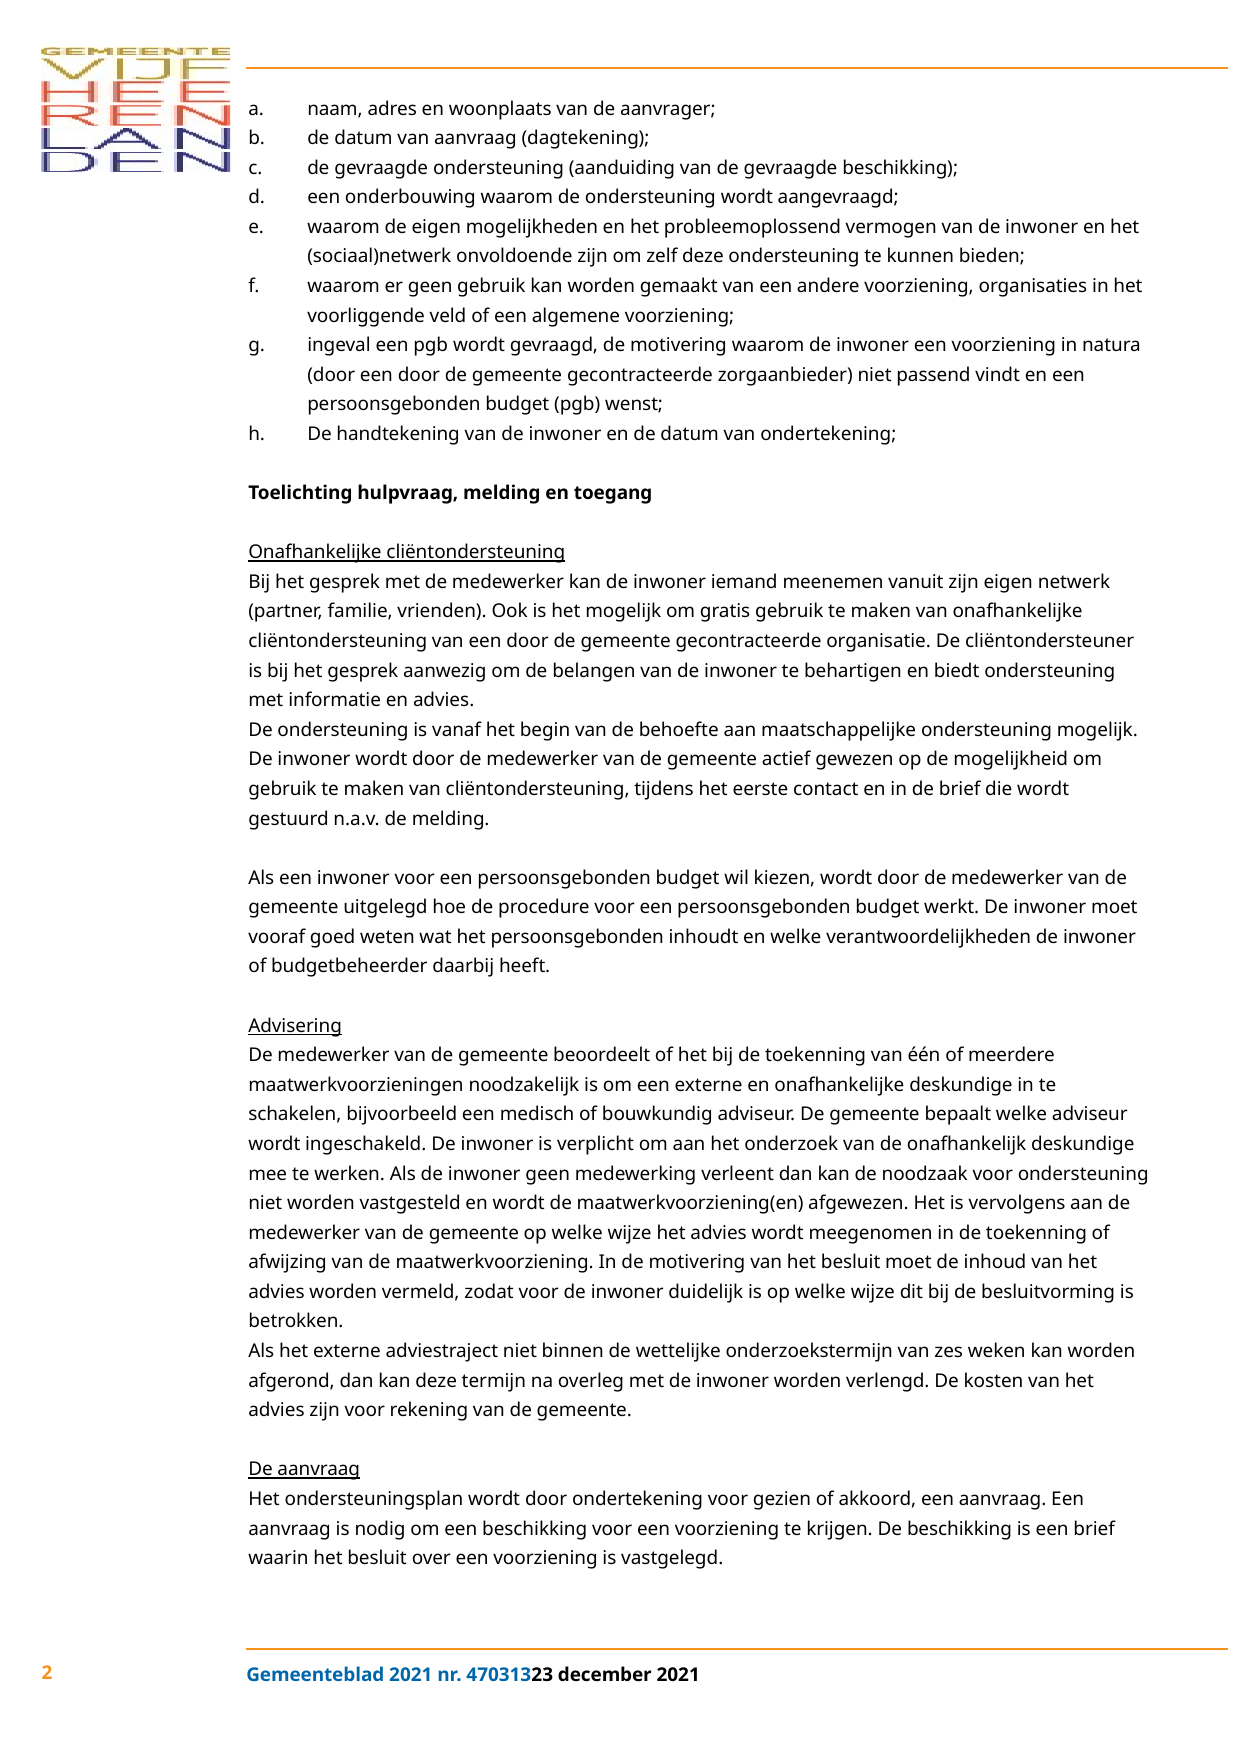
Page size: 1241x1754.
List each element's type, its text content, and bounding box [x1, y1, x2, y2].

list de gevraagde ondersteuning (aanduiding van de gevraagde beschikking); [248, 154, 1152, 180]
text Toelichting hulpvraag, melding en toegang [248, 479, 1152, 505]
text Als het externe adviestraject niet binnen de wettelijke onderzoekstermijn van zes weken kan worden afgerond, dan kan deze termijn na overleg met de inwoner worden verlengd. De kosten van het advies zijn voor rekening van de gemeente. [248, 1337, 1152, 1422]
text Het ondersteuningsplan wordt door ondertekening voor gezien of akkoord, een aanvraag. Een aanvraag is nodig om een beschikking voor een voorziening te krijgen. De beschikking is een brief waarin het besluit over een voorziening is vastgelegd. [248, 1485, 1152, 1570]
text De ondersteuning is vanaf het begin van de behoefte aan maatschappelijke ondersteuning mogelijk. De inwoner wordt door de medewerker van de gemeente actief gewezen op de mogelijkheid om gebruik te maken van cliëntondersteuning, tijdens het eerste contact en in de brief die wordt gestuurd n.a.v. de melding. [248, 716, 1152, 831]
list naam, adres en woonplaats van de aanvrager; [248, 95, 1152, 121]
text Bij het gesprek met de medewerker kan de inwoner iemand meenemen vanuit zijn eigen netwerk (partner, familie, vrienden). Ook is het mogelijk om gratis gebruik te maken van onafhankelijke cliëntondersteuning van een door de gemeente gecontracteerde organisatie. De cliëntondersteuner is bij het gesprek aanwezig om de belangen van de inwoner te behartigen en biedt ondersteuning met informatie en advies. [248, 568, 1152, 712]
text De medewerker van de gemeente beoordeelt of het bij de toekenning van één of meerdere maatwerkvoorzieningen noodzakelijk is om een externe en onafhankelijke deskundige in te schakelen, bijvoorbeeld een medisch of bouwkundig adviseur. De gemeente bepaalt welke adviseur wordt ingeschakeld. De inwoner is verplicht om aan het onderzoek van de onafhankelijk deskundige mee te werken. Als de inwoner geen medewerking verleent dan kan de noodzaak voor ondersteuning niet worden vastgesteld en wordt de maatwerkvoorziening(en) afgewezen. Het is vervolgens aan de medewerker van de gemeente op welke wijze het advies wordt meegenomen in de toekenning of afwijzing van de maatwerkvoorziening. In de motivering van het besluit moet de inhoud van het advies worden vermeld, zodat voor de inwoner duidelijk is op welke wijze dit bij de besluitvorming is betrokken. [248, 1041, 1152, 1333]
list een onderbouwing waarom de ondersteuning wordt aangevraagd; [248, 183, 1152, 209]
list waarom de eigen mogelijkheden en het probleemoplossend vermogen van de inwoner en het (sociaal)netwerk onvoldoende zijn om zelf deze ondersteuning te kunnen bieden; [248, 213, 1152, 268]
text De aanvraag [248, 1456, 1152, 1481]
list de datum van aanvraag (dagtekening); [248, 124, 1152, 150]
text Als een inwoner voor een persoonsgebonden budget wil kiezen, wordt door de medewerker van de gemeente uitgelegd hoe de procedure voor een persoonsgebonden budget werkt. De inwoner moet vooraf goed weten wat het persoonsgebonden inhoudt en welke verantwoordelijkheden de inwoner of budgetbeheerder daarbij heeft. [248, 864, 1152, 978]
list waarom er geen gebruik kan worden gemaakt van een andere voorziening, organisaties in het voorliggende veld of een algemene voorziening; [248, 272, 1152, 328]
picture [41, 47, 231, 172]
text Onafhankelijke cliëntondersteuning [248, 538, 1152, 564]
list De handtekening van de inwoner en de datum van ondertekening; [248, 420, 1152, 446]
list ingeval een pgb wordt gevraagd, de motivering waarom de inwoner een voorziening in natura (door een door de gemeente gecontracteerde zorgaanbieder) niet passend vindt en een persoonsgebonden budget (pgb) wenst; [248, 331, 1152, 416]
text Advisering [248, 1012, 1152, 1038]
